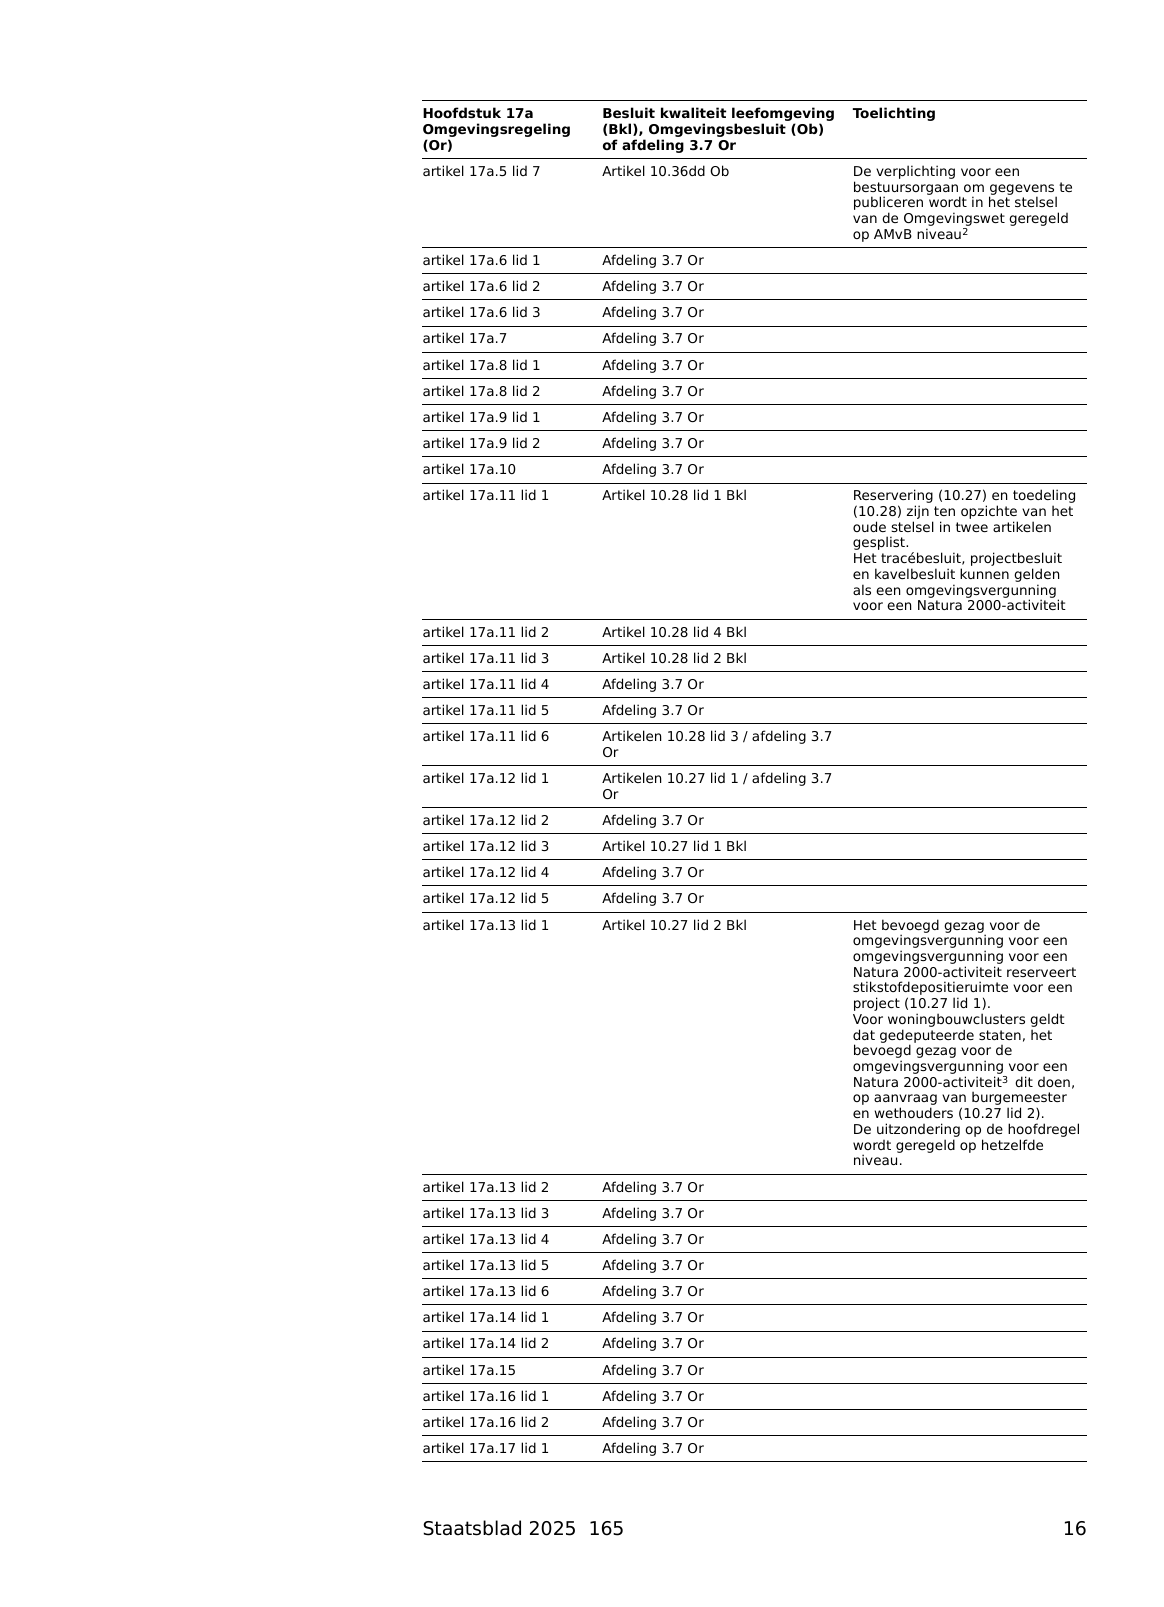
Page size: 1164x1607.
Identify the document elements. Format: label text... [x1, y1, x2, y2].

table_cell artikel 17a.12 lid 4 [422, 860, 596, 885]
table_header Hoofdstuk 17a Omgevingsregeling (Or) [422, 101, 596, 158]
table_cell artikel 17a.6 lid 2 [422, 274, 596, 299]
table_cell artikel 17a.11 lid 5 [422, 698, 596, 723]
table_cell [847, 1436, 1087, 1461]
table_cell Afdeling 3.7 Or [596, 1410, 847, 1435]
table_cell artikel 17a.13 lid 5 [422, 1253, 596, 1278]
table_cell Afdeling 3.7 Or [596, 1227, 847, 1252]
table_cell [847, 1279, 1087, 1304]
table_cell artikel 17a.11 lid 1 [422, 484, 596, 619]
table_cell artikel 17a.13 lid 6 [422, 1279, 596, 1304]
table_cell artikel 17a.5 lid 7 [422, 159, 596, 247]
table_cell [847, 274, 1087, 299]
table_cell [847, 1253, 1087, 1278]
table_cell Afdeling 3.7 Or [596, 405, 847, 430]
table_cell artikel 17a.13 lid 1 [422, 913, 596, 1174]
table_cell Afdeling 3.7 Or [596, 672, 847, 697]
table_cell Afdeling 3.7 Or [596, 1332, 847, 1357]
table_header Toelichting [847, 101, 1087, 158]
table_cell [847, 834, 1087, 859]
table_cell [847, 860, 1087, 885]
table_cell [847, 1332, 1087, 1357]
table_cell artikel 17a.11 lid 2 [422, 620, 596, 645]
table_cell Afdeling 3.7 Or [596, 860, 847, 885]
table_cell artikel 17a.9 lid 1 [422, 405, 596, 430]
table_cell artikel 17a.9 lid 2 [422, 431, 596, 456]
table_cell De verplichting voor een bestuursorgaan om gegevens te publiceren wordt in het stelsel van de Omgevingswet geregeld op AMvB niveau2 [847, 159, 1087, 247]
table_cell [847, 766, 1087, 807]
table_cell [847, 300, 1087, 326]
table_cell Afdeling 3.7 Or [596, 300, 847, 326]
table_cell artikel 17a.16 lid 1 [422, 1384, 596, 1409]
table_cell Artikel 10.28 lid 1 Bkl [596, 484, 847, 619]
table_cell Afdeling 3.7 Or [596, 353, 847, 378]
table_header Besluit kwaliteit leefomgeving (Bkl), Omgevingsbesluit (Ob) of afdeling 3.7 Or [596, 101, 847, 158]
table_cell [847, 646, 1087, 671]
table_cell [847, 1410, 1087, 1435]
table_cell Afdeling 3.7 Or [596, 1436, 847, 1461]
table_cell Afdeling 3.7 Or [596, 808, 847, 833]
table_cell Afdeling 3.7 Or [596, 1358, 847, 1383]
table_cell artikel 17a.11 lid 6 [422, 724, 596, 765]
table_cell [847, 886, 1087, 912]
table_cell artikel 17a.15 [422, 1358, 596, 1383]
table_cell [847, 672, 1087, 697]
table_cell Artikelen 10.27 lid 1 / afdeling 3.7 Or [596, 766, 847, 807]
table_cell artikel 17a.12 lid 3 [422, 834, 596, 859]
table_cell [847, 1227, 1087, 1252]
table_cell Afdeling 3.7 Or [596, 1279, 847, 1304]
table_cell Artikel 10.36dd Ob [596, 159, 847, 247]
table_cell [847, 1201, 1087, 1226]
table_cell artikel 17a.12 lid 5 [422, 886, 596, 912]
table_cell Afdeling 3.7 Or [596, 1175, 847, 1200]
table_cell artikel 17a.17 lid 1 [422, 1436, 596, 1461]
table_cell Artikel 10.28 lid 2 Bkl [596, 646, 847, 671]
table_cell artikel 17a.13 lid 2 [422, 1175, 596, 1200]
table_cell artikel 17a.11 lid 3 [422, 646, 596, 671]
table_cell artikel 17a.6 lid 3 [422, 300, 596, 326]
table_cell artikel 17a.8 lid 1 [422, 353, 596, 378]
table_cell Artikel 10.28 lid 4 Bkl [596, 620, 847, 645]
table_cell [847, 405, 1087, 430]
table_cell Het bevoegd gezag voor de omgevingsvergunning voor een omgevingsvergunning voor een Natura 2000-activiteit reserveert stikstofdepositieruimte voor een project (10.27 lid 1). Voor woningbouwclusters geldt dat gedeputeerde staten, het bevoegd gezag voor de omgevingsvergunning voor een Natura 2000-activiteit3 dit doen, op aanvraag van burgemeester en wethouders (10.27 lid 2). De uitzondering op de hoofdregel wordt geregeld op hetzelfde niveau. [847, 913, 1087, 1174]
table_cell [847, 620, 1087, 645]
table_cell Artikelen 10.28 lid 3 / afdeling 3.7 Or [596, 724, 847, 765]
table_cell artikel 17a.13 lid 3 [422, 1201, 596, 1226]
table_cell [847, 698, 1087, 723]
table_cell Artikel 10.27 lid 1 Bkl [596, 834, 847, 859]
table_cell Afdeling 3.7 Or [596, 886, 847, 912]
table_cell Afdeling 3.7 Or [596, 1305, 847, 1331]
table_cell artikel 17a.12 lid 1 [422, 766, 596, 807]
table_cell [847, 431, 1087, 456]
table_cell artikel 17a.12 lid 2 [422, 808, 596, 833]
table_cell Afdeling 3.7 Or [596, 274, 847, 299]
table_cell Afdeling 3.7 Or [596, 1253, 847, 1278]
table_cell [847, 379, 1087, 404]
table_cell artikel 17a.7 [422, 327, 596, 352]
table_cell artikel 17a.10 [422, 457, 596, 482]
table_cell Afdeling 3.7 Or [596, 698, 847, 723]
table_cell [847, 1384, 1087, 1409]
table_cell [847, 248, 1087, 273]
table_cell [847, 1175, 1087, 1200]
table_cell artikel 17a.14 lid 2 [422, 1332, 596, 1357]
table_cell artikel 17a.8 lid 2 [422, 379, 596, 404]
table_cell artikel 17a.11 lid 4 [422, 672, 596, 697]
table_cell Afdeling 3.7 Or [596, 1201, 847, 1226]
table_cell Afdeling 3.7 Or [596, 431, 847, 456]
table_cell [847, 457, 1087, 482]
table_cell Afdeling 3.7 Or [596, 379, 847, 404]
table_cell artikel 17a.16 lid 2 [422, 1410, 596, 1435]
table_cell [847, 724, 1087, 765]
table_cell Reservering (10.27) en toedeling (10.28) zijn ten opzichte van het oude stelsel in twee artikelen gesplist. Het tracébesluit, projectbesluit en kavelbesluit kunnen gelden als een omgevingsvergunning voor een Natura 2000-activiteit [847, 484, 1087, 619]
table_cell artikel 17a.14 lid 1 [422, 1305, 596, 1331]
table_cell artikel 17a.13 lid 4 [422, 1227, 596, 1252]
table_cell [847, 808, 1087, 833]
table_cell Afdeling 3.7 Or [596, 1384, 847, 1409]
table_cell Artikel 10.27 lid 2 Bkl [596, 913, 847, 1174]
table_cell [847, 353, 1087, 378]
table_cell [847, 1358, 1087, 1383]
table_cell Afdeling 3.7 Or [596, 248, 847, 273]
table_cell Afdeling 3.7 Or [596, 327, 847, 352]
table_cell artikel 17a.6 lid 1 [422, 248, 596, 273]
table_cell [847, 1305, 1087, 1331]
table_cell Afdeling 3.7 Or [596, 457, 847, 482]
table_cell [847, 327, 1087, 352]
